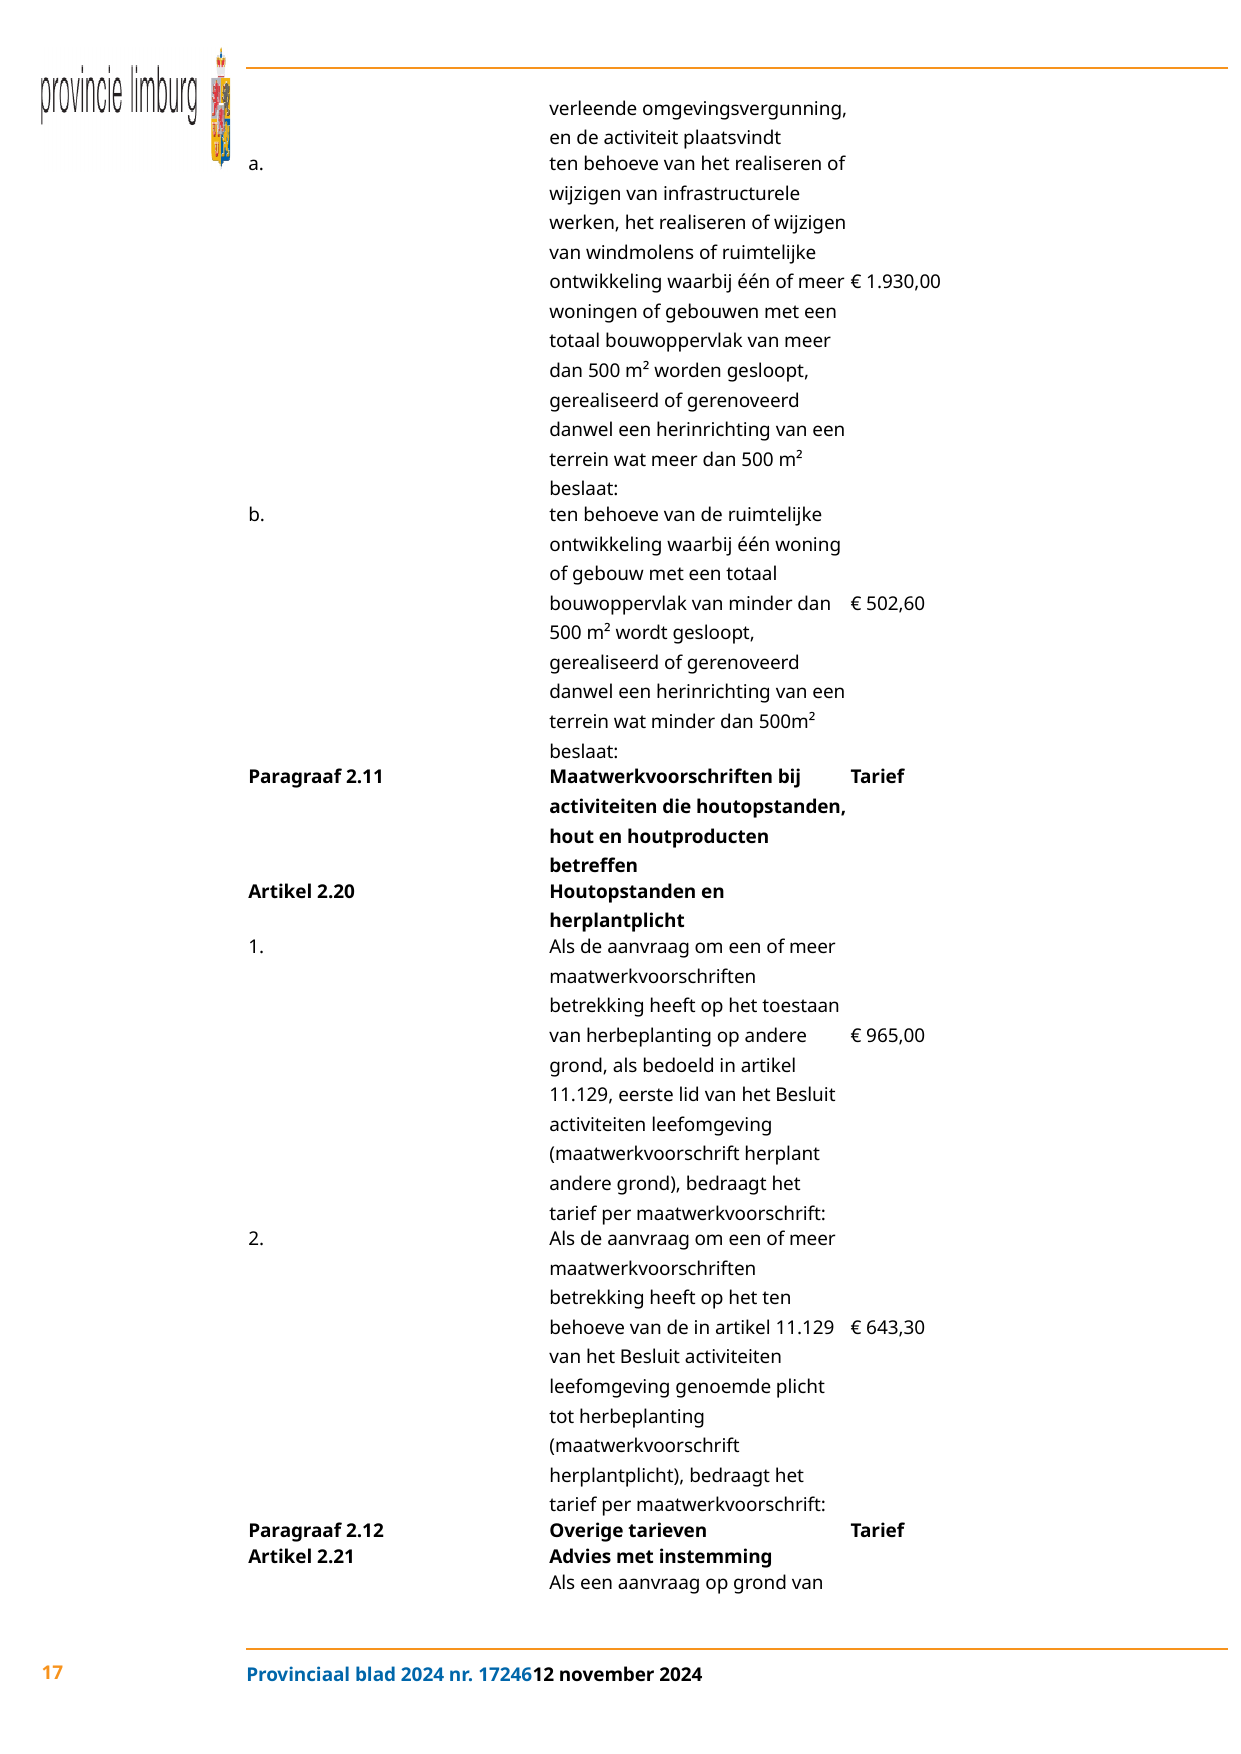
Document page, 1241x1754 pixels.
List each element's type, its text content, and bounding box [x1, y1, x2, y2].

table_cell [850, 878, 1152, 933]
table_cell Tarief [850, 764, 1152, 878]
table_cell Tarief [850, 1518, 1152, 1543]
table_cell [850, 1569, 1152, 1594]
table_cell ten behoeve van de ruimtelijke ontwikkeling waarbij één woning of gebouw met een totaal bouwoppervlak van minder dan 500 m² wordt gesloopt, gerealiseerd of gerenoveerd danwel een herinrichting van een terrein wat minder dan 500m² beslaat: [549, 501, 850, 764]
table_cell Maatwerkvoorschriften bij activiteiten die houtopstanden, hout en houtproducten betreffen [549, 764, 850, 878]
table_cell [850, 1543, 1152, 1569]
table_cell [248, 1569, 549, 1594]
table_cell € 643,30 [850, 1225, 1152, 1517]
table_cell a. [248, 150, 549, 501]
table_cell Advies met instemming [549, 1543, 850, 1569]
table_cell Als de aanvraag om een of meer maatwerkvoorschriften betrekking heeft op het toestaan van herbeplanting op andere grond, als bedoeld in artikel 11.129, eerste lid van het Besluit activiteiten leefomgeving (maatwerkvoorschrift herplant andere grond), bedraagt het tarief per maatwerkvoorschrift: [549, 934, 850, 1225]
table_cell 2. [248, 1225, 549, 1517]
table_cell verleende omgevingsvergunning, en de activiteit plaatsvindt [549, 95, 850, 150]
table_cell [850, 95, 1152, 150]
table_cell Als een aanvraag op grond van [549, 1569, 850, 1594]
table_cell b. [248, 501, 549, 764]
table_cell Als de aanvraag om een of meer maatwerkvoorschriften betrekking heeft op het ten behoeve van de in artikel 11.129 van het Besluit activiteiten leefomgeving genoemde plicht tot herbeplanting (maatwerkvoorschrift herplantplicht), bedraagt het tarief per maatwerkvoorschrift: [549, 1225, 850, 1517]
table_cell € 502,60 [850, 501, 1152, 764]
table_cell 1. [248, 934, 549, 1225]
table_cell [248, 95, 549, 150]
table_cell € 965,00 [850, 934, 1152, 1225]
table_cell Paragraaf 2.11 [248, 764, 549, 878]
table_cell Artikel 2.21 [248, 1543, 549, 1569]
picture [41, 47, 231, 172]
table_cell Overige tarieven [549, 1518, 850, 1543]
table_cell Paragraaf 2.12 [248, 1518, 549, 1543]
table_cell € 1.930,00 [850, 150, 1152, 501]
table_cell Houtopstanden en herplantplicht [549, 878, 850, 933]
table_cell Artikel 2.20 [248, 878, 549, 933]
table_cell ten behoeve van het realiseren of wijzigen van infrastructurele werken, het realiseren of wijzigen van windmolens of ruimtelijke ontwikkeling waarbij één of meer woningen of gebouwen met een totaal bouwoppervlak van meer dan 500 m² worden gesloopt, gerealiseerd of gerenoveerd danwel een herinrichting van een terrein wat meer dan 500 m² beslaat: [549, 150, 850, 501]
